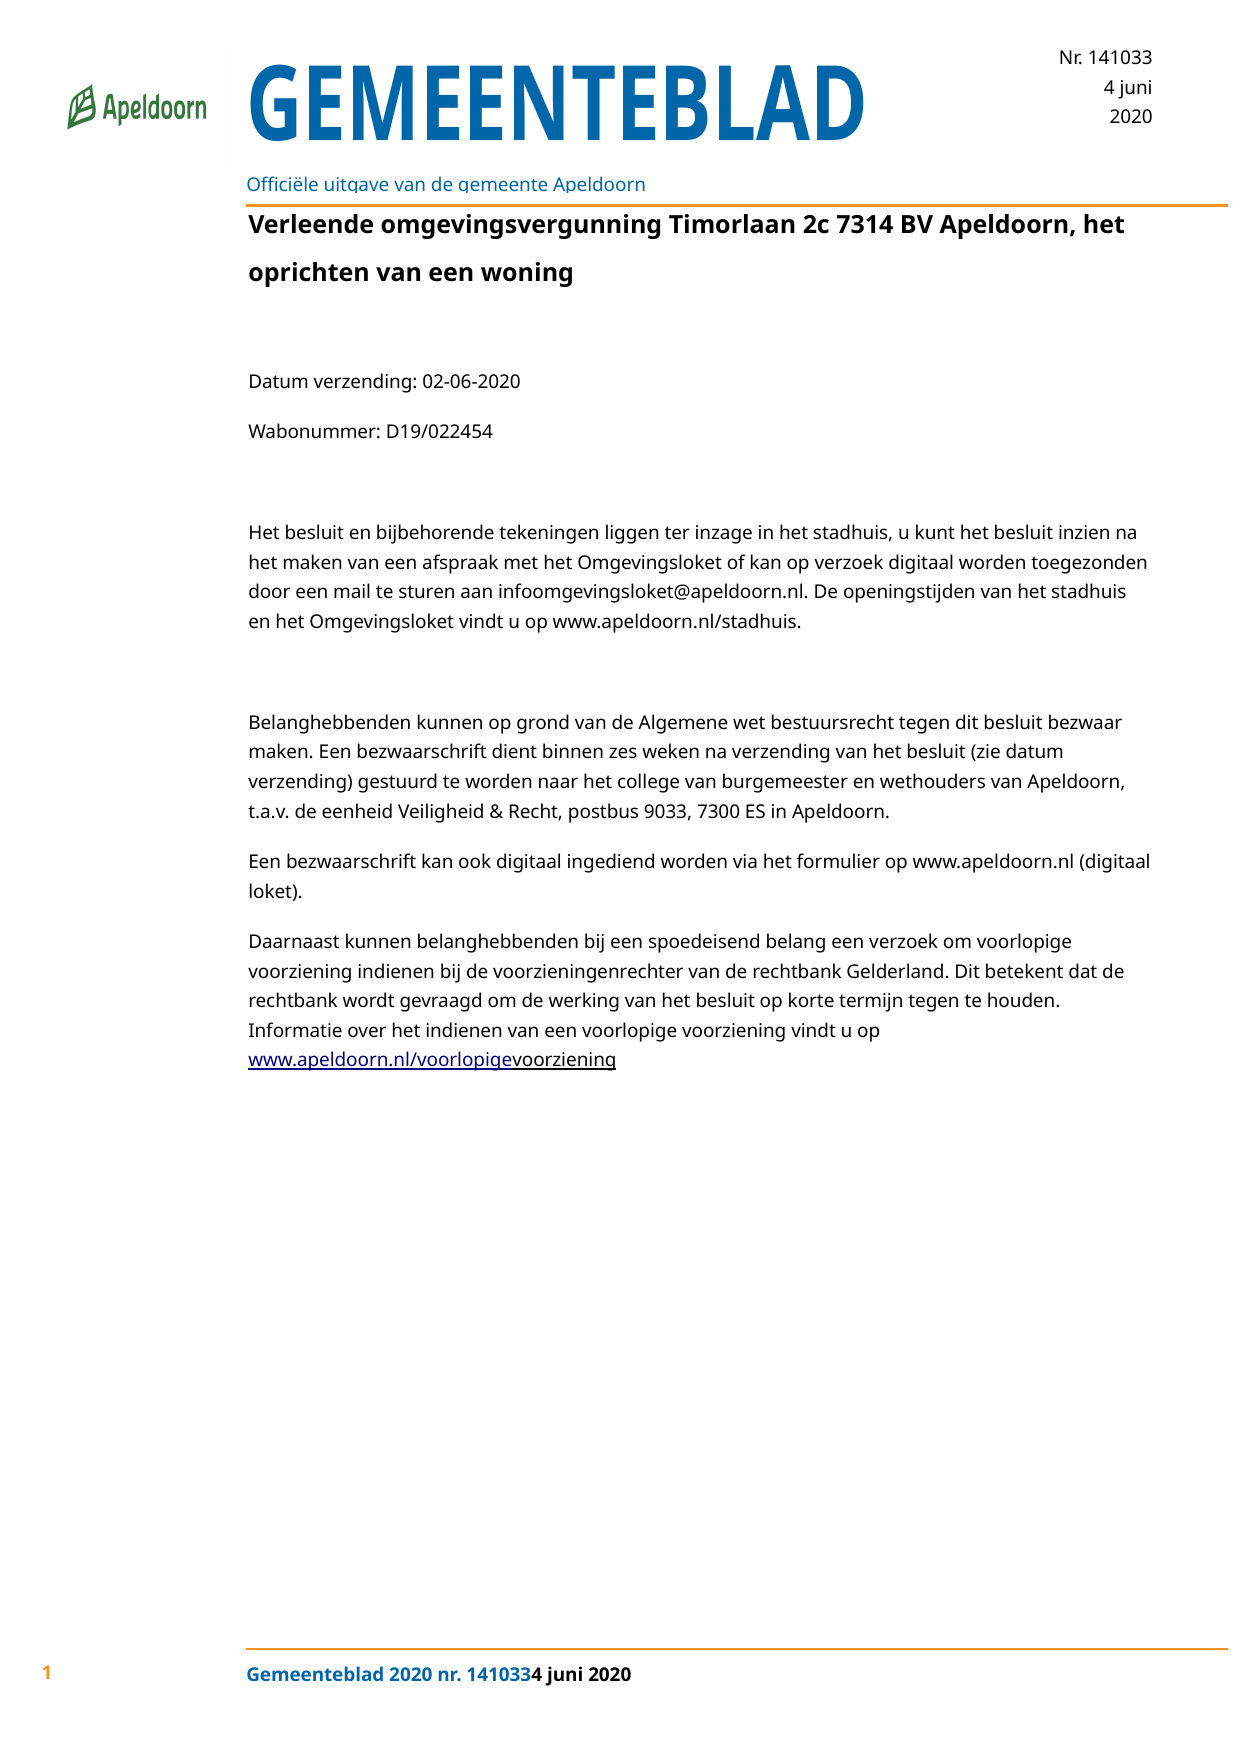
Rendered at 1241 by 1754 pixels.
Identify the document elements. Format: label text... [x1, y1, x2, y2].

text Een bezwaarschrift kan ook digitaal ingediend worden via het formulier op www.apeldoorn.nl (digitaal loket). [248, 848, 1152, 904]
text Belanghebbenden kunnen op grond van de Algemene wet bestuursrecht tegen dit besluit bezwaar maken. Een bezwaarschrift dient binnen zes weken na verzending van het besluit (zie datum verzending) gestuurd te worden naar het college van burgemeester en wethouders van Apeldoorn, t.a.v. de eenheid Veiligheid & Recht, postbus 9033, 7300 ES in Apeldoorn. [248, 709, 1152, 824]
picture [41, 47, 231, 172]
text Verleende omgevingsvergunning Timorlaan 2c 7314 BV Apeldoorn, het oprichten van een woning [248, 207, 1152, 288]
text Daarnaast kunnen belanghebbenden bij een spoedeisend belang een verzoek om voorlopige voorziening indienen bij de voorzieningenrechter van de rechtbank Gelderland. Dit betekent dat de rechtbank wordt gevraagd om de werking van het besluit op korte termijn tegen te houden. Informatie over het indienen van een voorlopige voorziening vindt u op www.apeldoorn.nl/voorlopigevoorziening [248, 928, 1152, 1072]
text Wabonummer: D19/022454 [248, 419, 1152, 444]
text Datum verzending: 02-06-2020 [248, 368, 1152, 394]
text Het besluit en bijbehorende tekeningen liggen ter inzage in het stadhuis, u kunt het besluit inzien na het maken van een afspraak met het Omgevingsloket of kan op verzoek digitaal worden toegezonden door een mail te sturen aan infoomgevingsloket@apeldoorn.nl. De openingstijden van het stadhuis en het Omgevingsloket vindt u op www.apeldoorn.nl/stadhuis. [248, 519, 1152, 634]
